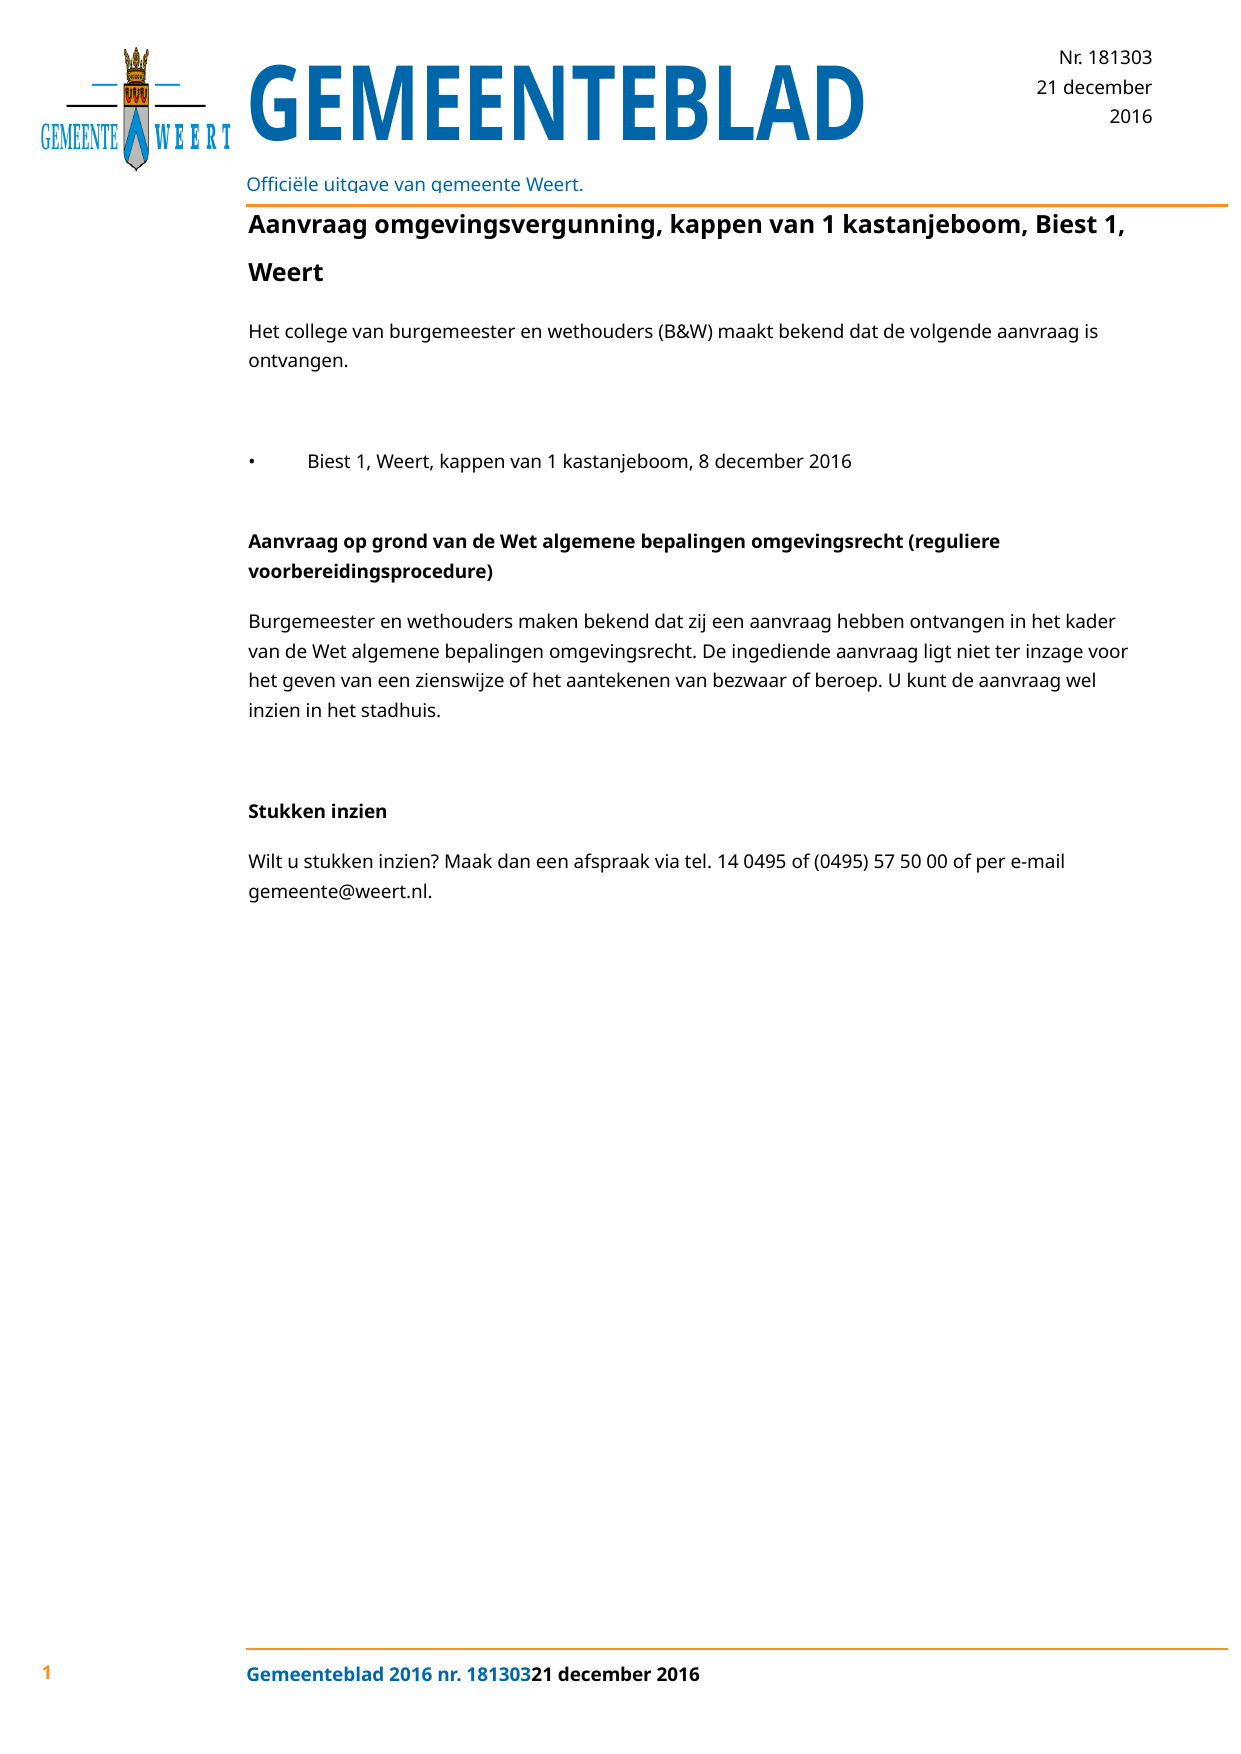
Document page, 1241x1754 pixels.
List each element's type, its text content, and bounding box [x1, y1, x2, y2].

text Aanvraag op grond van de Wet algemene bepalingen omgevingsrecht (reguliere voorbereidingsprocedure) [248, 528, 1152, 584]
text Aanvraag omgevingsvergunning, kappen van 1 kastanjeboom, Biest 1, Weert [248, 207, 1152, 288]
text Wilt u stukken inzien? Maak dan een afspraak via tel. 14 0495 of (0495) 57 50 00 of per e-mail gemeente@weert.nl. [248, 848, 1152, 904]
text Stukken inzien [248, 798, 1152, 824]
list Biest 1, Weert, kappen van 1 kastanjeboom, 8 december 2016 [248, 448, 1152, 474]
picture [41, 47, 231, 172]
text Burgemeester en wethouders maken bekend dat zij een aanvraag hebben ontvangen in het kader van de Wet algemene bepalingen omgevingsrecht. De ingediende aanvraag ligt niet ter inzage voor het geven van een zienswijze of het aantekenen van bezwaar of beroep. U kunt de aanvraag wel inzien in het stadhuis. [248, 608, 1152, 723]
text Het college van burgemeester en wethouders (B&W) maakt bekend dat de volgende aanvraag is ontvangen. [248, 318, 1152, 373]
